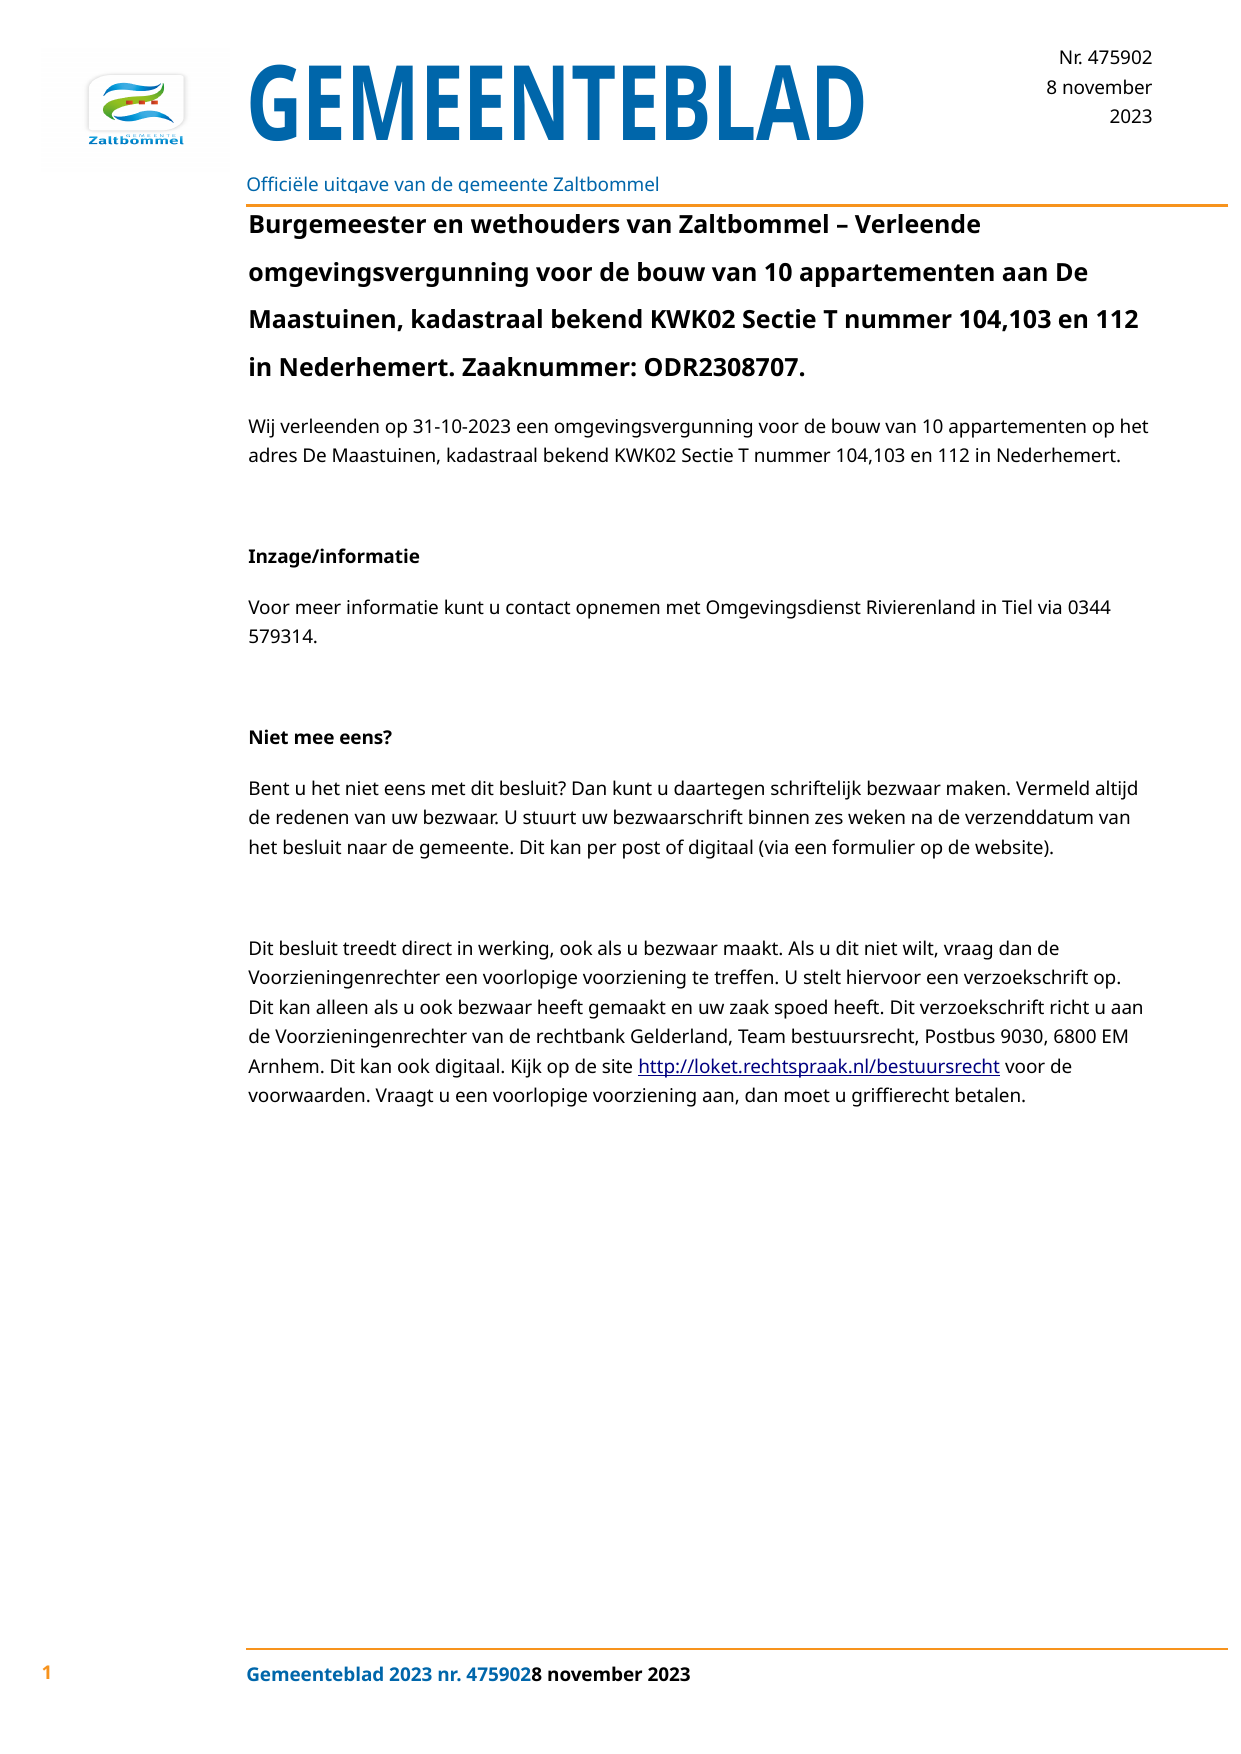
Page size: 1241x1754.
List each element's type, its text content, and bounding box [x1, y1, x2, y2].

text Bent u het niet eens met dit besluit? Dan kunt u daartegen schriftelijk bezwaar maken. Vermeld altijd de redenen van uw bezwaar. U stuurt uw bezwaarschrift binnen zes weken na de verzenddatum van het besluit naar de gemeente. Dit kan per post of digitaal (via een formulier op de website). [248, 775, 1152, 860]
text Wij verleenden op 31-10-2023 een omgevingsvergunning voor de bouw van 10 appartementen op het adres De Maastuinen, kadastraal bekend KWK02 Sectie T nummer 104,103 en 112 in Nederhemert. [248, 413, 1152, 468]
text Dit besluit treedt direct in werking, ook als u bezwaar maakt. Als u dit niet wilt, vraag dan de Voorzieningenrechter een voorlopige voorziening te treffen. U stelt hiervoor een verzoekschrift op. Dit kan alleen als u ook bezwaar heeft gemaakt en uw zaak spoed heeft. Dit verzoekschrift richt u aan de Voorzieningenrechter van de rechtbank Gelderland, Team bestuursrecht, Postbus 9030, 6800 EM Arnhem. Dit kan ook digitaal. Kijk op de site http://loket.rechtspraak.nl/bestuursrecht voor de voorwaarden. Vraagt u een voorlopige voorziening aan, dan moet u griffierecht betalen. [248, 935, 1152, 1108]
text Niet mee eens? [248, 724, 1152, 750]
text Burgemeester en wethouders van Zaltbommel – Verleende omgevingsvergunning voor de bouw van 10 appartementen aan De Maastuinen, kadastraal bekend KWK02 Sectie T nummer 104,103 en 112 in Nederhemert. Zaaknummer: ODR2308707. [248, 207, 1152, 384]
picture [41, 47, 231, 172]
text Inzage/informatie [248, 543, 1152, 569]
text Voor meer informatie kunt u contact opnemen met Omgevingsdienst Rivierenland in Tiel via 0344 579314. [248, 594, 1152, 649]
